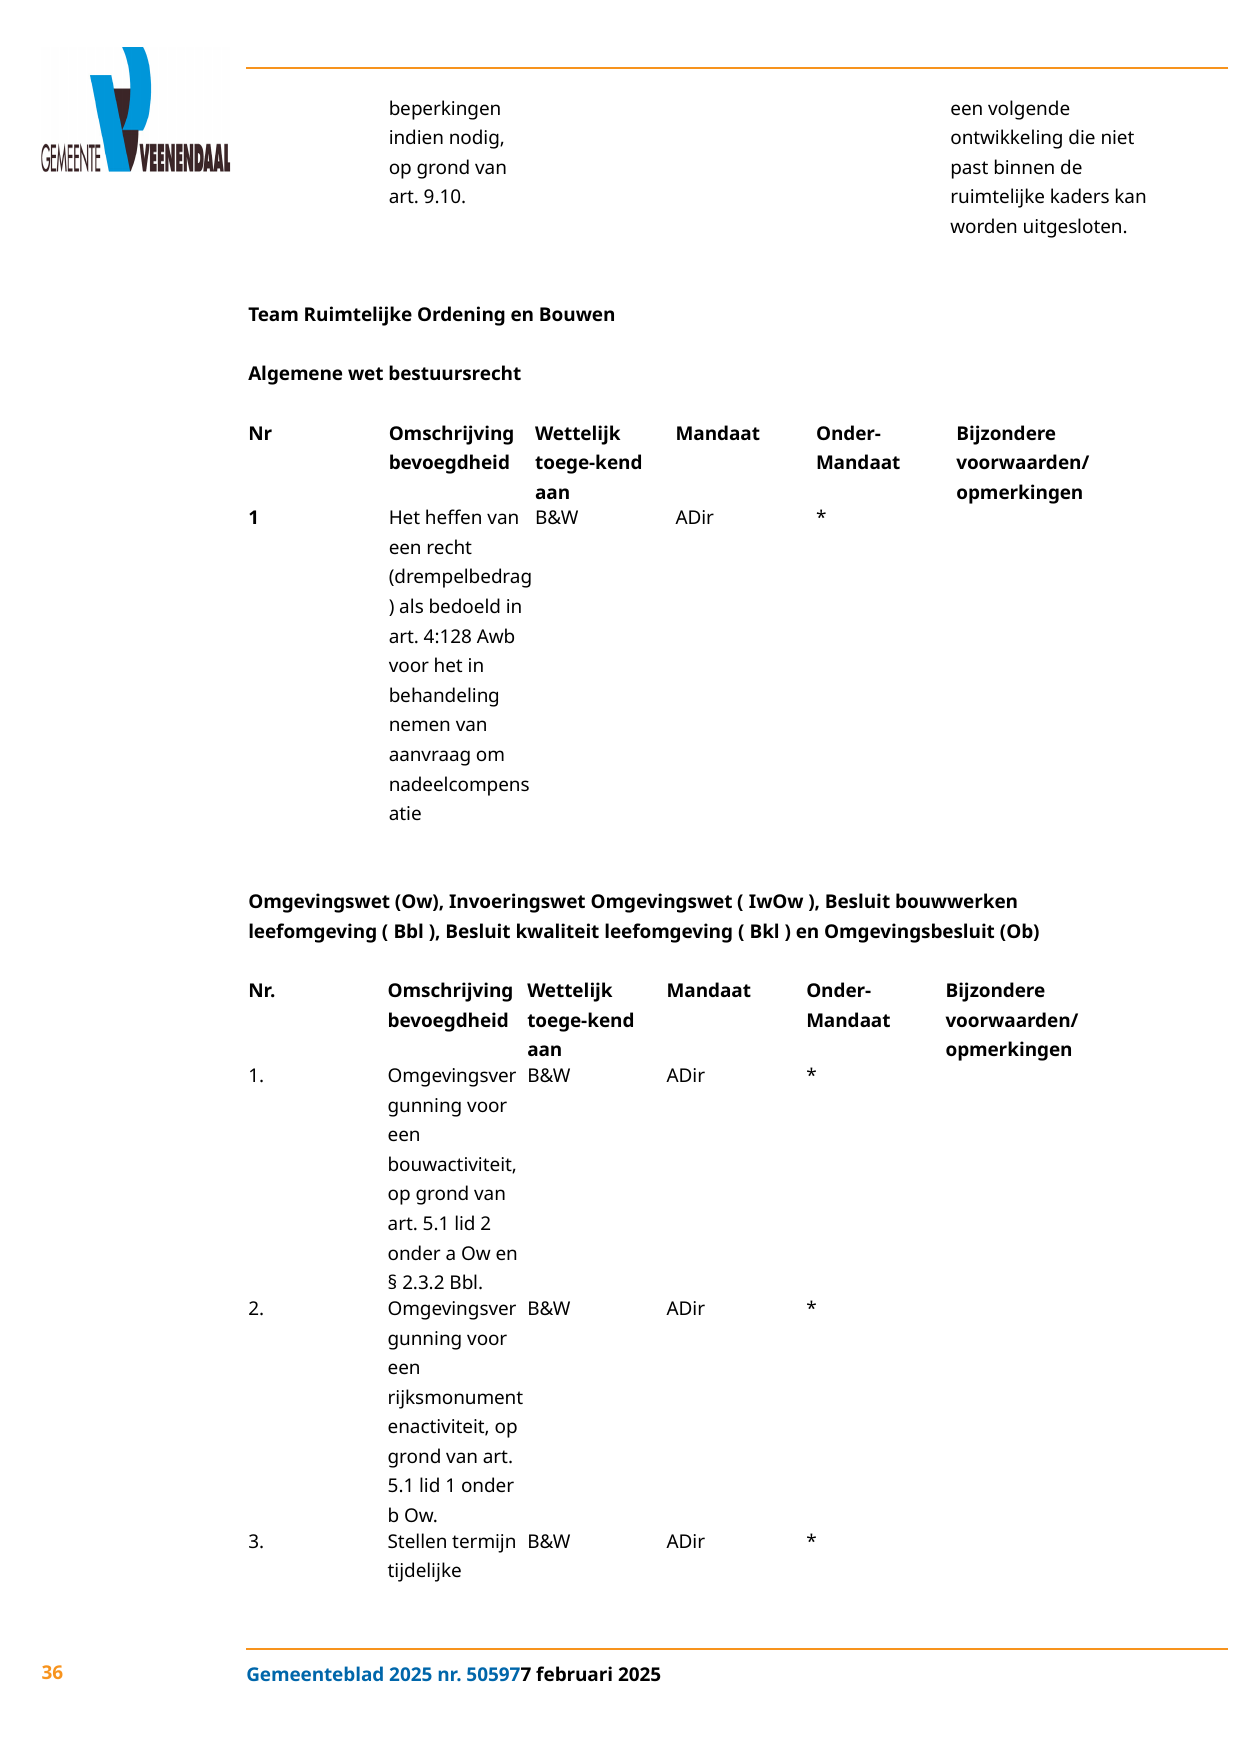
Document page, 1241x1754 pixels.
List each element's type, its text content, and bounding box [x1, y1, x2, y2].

table_header Omschrijving bevoegdheid [388, 978, 527, 1062]
table_cell [669, 95, 810, 239]
table_header Bijzondere voorwaarden/ opmerkingen [945, 978, 1152, 1062]
table_cell Stellen termijn tijdelijke [388, 1528, 527, 1583]
table_header Onder- Mandaat [806, 978, 945, 1062]
table_cell B&W [527, 1528, 666, 1583]
table_cell [248, 1295, 387, 1528]
table_cell * [806, 1528, 945, 1583]
table_cell [810, 95, 950, 239]
table_cell [945, 1295, 1152, 1528]
table_cell [248, 95, 388, 239]
table_header Nr. [248, 978, 387, 1062]
table_cell B&W [527, 1295, 666, 1528]
table_cell ADir [666, 1295, 806, 1528]
table_header Onder- Mandaat [816, 420, 956, 504]
table_cell beperkingen indien nodig, op grond van art. 9.10. [389, 95, 529, 239]
table_cell B&W [535, 505, 675, 856]
table_cell [529, 95, 669, 239]
table_cell Omgevingsvergunning voor een bouwactiviteit, op grond van art. 5.1 lid 2 onder a Ow en § 2.3.2 Bbl. [388, 1062, 527, 1295]
table_cell [956, 505, 1152, 856]
table_cell * [816, 505, 956, 856]
picture [41, 47, 130, 172]
table_cell [248, 1062, 387, 1295]
table_header Bijzondere voorwaarden/ opmerkingen [956, 420, 1152, 504]
table_cell B&W [527, 1062, 666, 1295]
table_cell ADir [666, 1062, 806, 1295]
text Algemene wet bestuursrecht [248, 360, 1152, 386]
table_cell ADir [666, 1528, 806, 1583]
table_cell ADir [675, 505, 816, 856]
table_cell * [806, 1062, 945, 1295]
table_cell * [806, 1295, 945, 1528]
table_cell [945, 1528, 1152, 1583]
table_header Mandaat [675, 420, 816, 504]
table_header Nr [248, 420, 388, 504]
table_cell een volgende ontwikkeling die niet past binnen de ruimtelijke kaders kan worden uitgesloten. [950, 95, 1152, 239]
table_header Omschrijving bevoegdheid [389, 420, 535, 504]
table_header Mandaat [666, 978, 806, 1062]
table_cell [945, 1062, 1152, 1295]
text Omgevingswet (Ow), Invoeringswet Omgevingswet ( IwOw ), Besluit bouwwerken leefomgeving ( Bbl ), Besluit kwaliteit leefomgeving ( Bkl ) en Omgevingsbesluit (Ob) [248, 888, 1152, 944]
text Team Ruimtelijke Ordening en Bouwen [248, 301, 1152, 327]
table_cell 1 [248, 505, 388, 856]
table_cell Omgevingsvergunning voor een rijksmonumentenactiviteit, op grond van art. 5.1 lid 1 onder b Ow. [388, 1295, 527, 1528]
picture [123, 47, 231, 172]
table_header Wettelijk toege-kend aan [527, 978, 666, 1062]
table_header Wettelijk toege-kend aan [535, 420, 675, 504]
table_cell [248, 1528, 387, 1583]
table_cell Het heffen van een recht (drempelbedrag) als bedoeld in art. 4:128 Awb voor het in behandeling nemen van aanvraag om nadeelcompensatie [389, 505, 535, 856]
